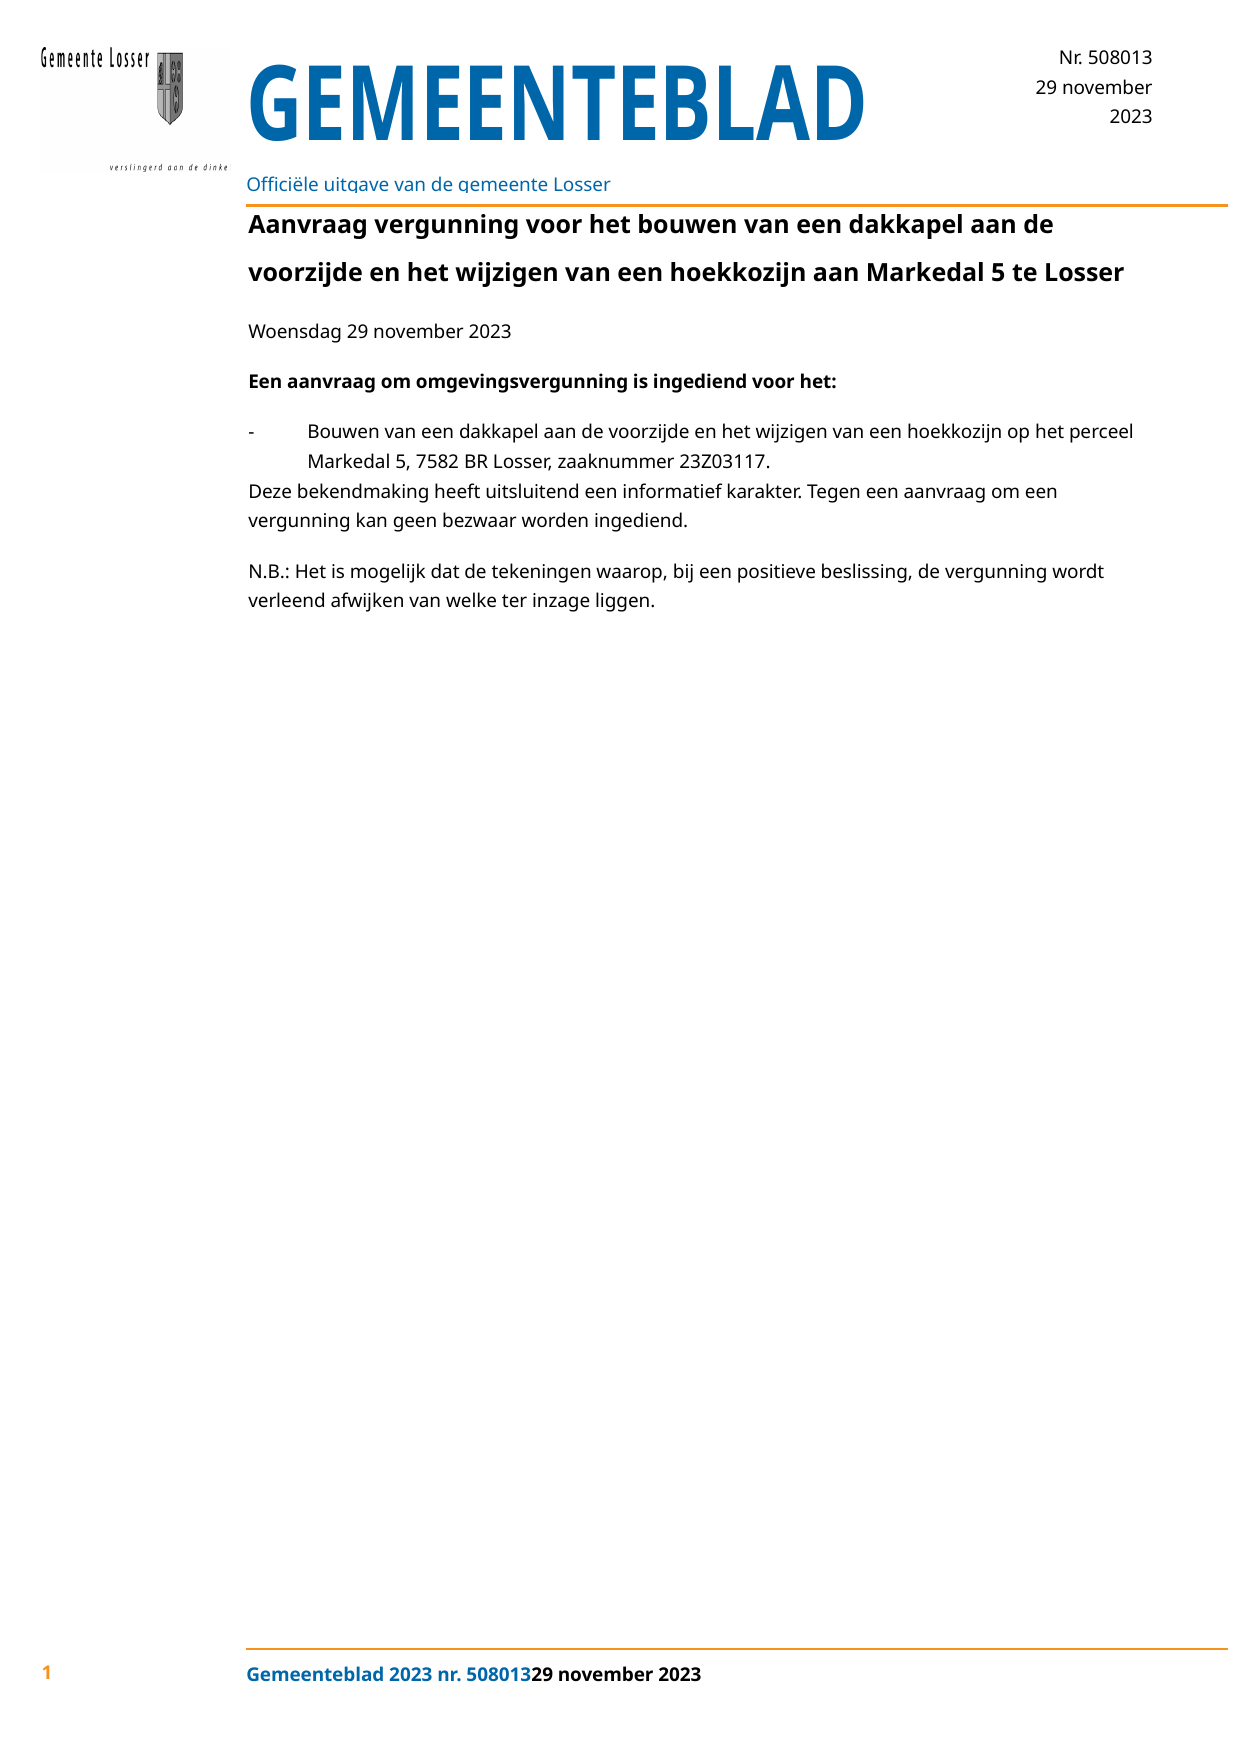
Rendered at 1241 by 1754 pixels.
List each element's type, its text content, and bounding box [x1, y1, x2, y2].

list Bouwen van een dakkapel aan de voorzijde en het wijzigen van een hoekkozijn op het perceel Markedal 5, 7582 BR Losser, zaaknummer 23Z03117. [248, 419, 1152, 474]
text Een aanvraag om omgevingsvergunning is ingediend voor het: [248, 368, 1152, 394]
text Aanvraag vergunning voor het bouwen van een dakkapel aan de voorzijde en het wijzigen van een hoekkozijn aan Markedal 5 te Losser [248, 207, 1152, 288]
text N.B.: Het is mogelijk dat de tekeningen waarop, bij een positieve beslissing, de vergunning wordt verleend afwijken van welke ter inzage liggen. [248, 558, 1152, 613]
picture [41, 47, 231, 172]
text Woensdag 29 november 2023 [248, 318, 1152, 344]
text Deze bekendmaking heeft uitsluitend een informatief karakter. Tegen een aanvraag om een vergunning kan geen bezwaar worden ingediend. [248, 478, 1152, 533]
